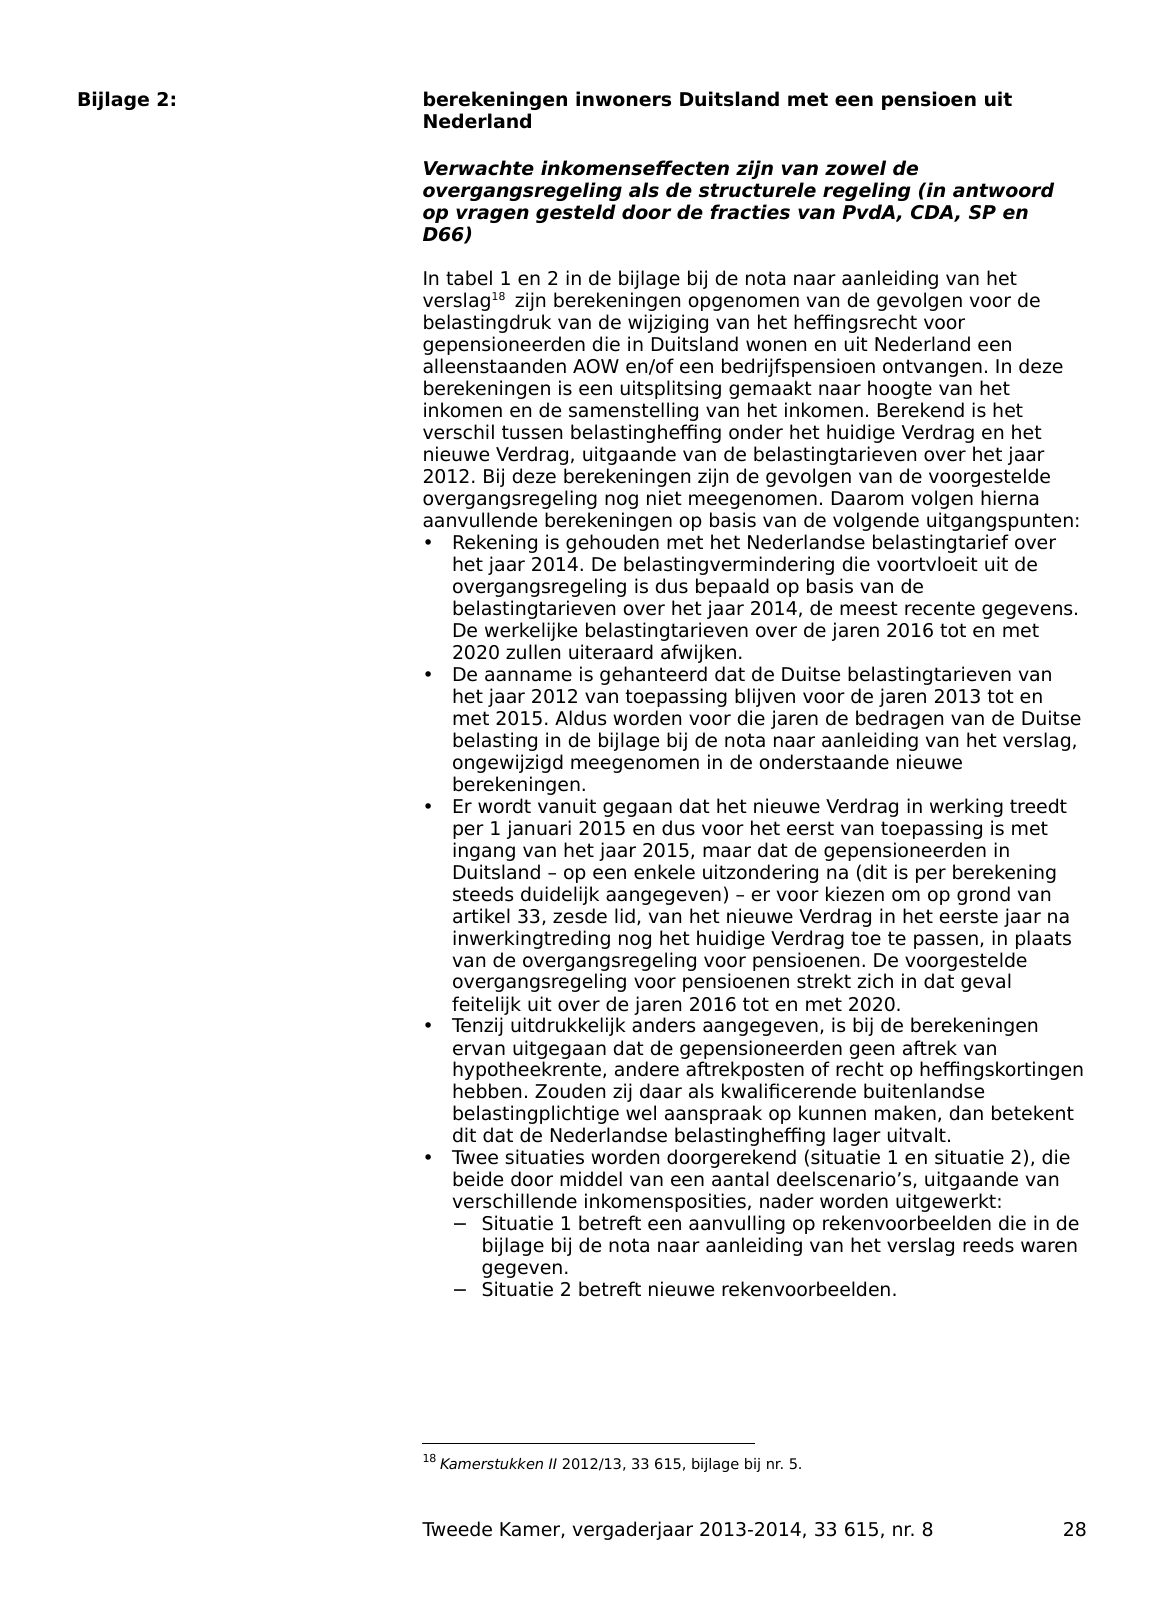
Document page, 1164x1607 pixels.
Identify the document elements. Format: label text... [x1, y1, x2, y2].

text • Rekening is gehouden met het Nederlandse belastingtarief over het jaar 2014. De belastingvermindering die voortvloeit uit de overgangsregeling is dus bepaald op basis van de belastingtarieven over het jaar 2014, de meest recente gegevens. De werkelijke belastingtarieven over de jaren 2016 tot en met 2020 zullen uiteraard afwijken. [422, 532, 1087, 664]
text • Er wordt vanuit gegaan dat het nieuwe Verdrag in werking treedt per 1 januari 2015 en dus voor het eerst van toepassing is met ingang van het jaar 2015, maar dat de gepensioneerden in Duitsland – op een enkele uitzondering na (dit is per berekening steeds duidelijk aangegeven) – er voor kiezen om op grond van artikel 33, zesde lid, van het nieuwe Verdrag in het eerste jaar na inwerkingtreding nog het huidige Verdrag toe te passen, in plaats van de overgangsregeling voor pensioenen. De voorgestelde overgangsregeling voor pensioenen strekt zich in dat geval feitelijk uit over de jaren 2016 tot en met 2020. [422, 796, 1087, 1015]
subtitle Verwachte inkomenseffecten zijn van zowel de overgangsregeling als de structurele regeling (in antwoord op vragen gesteld door de fracties van PvdA, CDA, SP en D66) [422, 158, 1087, 246]
text • De aanname is gehanteerd dat de Duitse belastingtarieven van het jaar 2012 van toepassing blijven voor de jaren 2013 tot en met 2015. Aldus worden voor die jaren de bedragen van de Duitse belasting in de bijlage bij de nota naar aanleiding van het verslag, ongewijzigd meegenomen in de onderstaande nieuwe berekeningen. [422, 664, 1087, 796]
text • Tenzij uitdrukkelijk anders aangegeven, is bij de berekeningen ervan uitgegaan dat de gepensioneerden geen aftrek van hypotheekrente, andere aftrekposten of recht op heffingskortingen hebben. Zouden zij daar als kwalificerende buitenlandse belastingplichtige wel aanspraak op kunnen maken, dan betekent dit dat de Nederlandse belastingheffing lager uitvalt. [422, 1015, 1087, 1147]
text Kamerstukken II 2012/13, 33 615, bijlage bij nr. 5. [422, 1452, 1087, 1474]
text • Twee situaties worden doorgerekend (situatie 1 en situatie 2), die beide door middel van een aantal deelscenario’s, uitgaande van verschillende inkomensposities, nader worden uitgewerkt: [422, 1147, 1087, 1213]
subtitle Bijlage 2: berekeningen inwoners Duitsland met een pensioen uit Nederland [77, 89, 1087, 133]
text In tabel 1 en 2 in de bijlage bij de nota naar aanleiding van het verslag zijn berekeningen opgenomen van de gevolgen voor de belastingdruk van de wijziging van het heffingsrecht voor gepensioneerden die in Duitsland wonen en uit Nederland een alleenstaanden AOW en/of een bedrijfspensioen ontvangen. In deze berekeningen is een uitsplitsing gemaakt naar hoogte van het inkomen en de samenstelling van het inkomen. Berekend is het verschil tussen belastingheffing onder het huidige Verdrag en het nieuwe Verdrag, uitgaande van de belastingtarieven over het jaar 2012. Bij deze berekeningen zijn de gevolgen van de voorgestelde overgangsregeling nog niet meegenomen. Daarom volgen hierna aanvullende berekeningen op basis van de volgende uitgangspunten: [422, 268, 1087, 532]
text − Situatie 2 betreft nieuwe rekenvoorbeelden. [452, 1279, 1087, 1301]
text − Situatie 1 betreft een aanvulling op rekenvoorbeelden die in de bijlage bij de nota naar aanleiding van het verslag reeds waren gegeven. [452, 1213, 1087, 1279]
